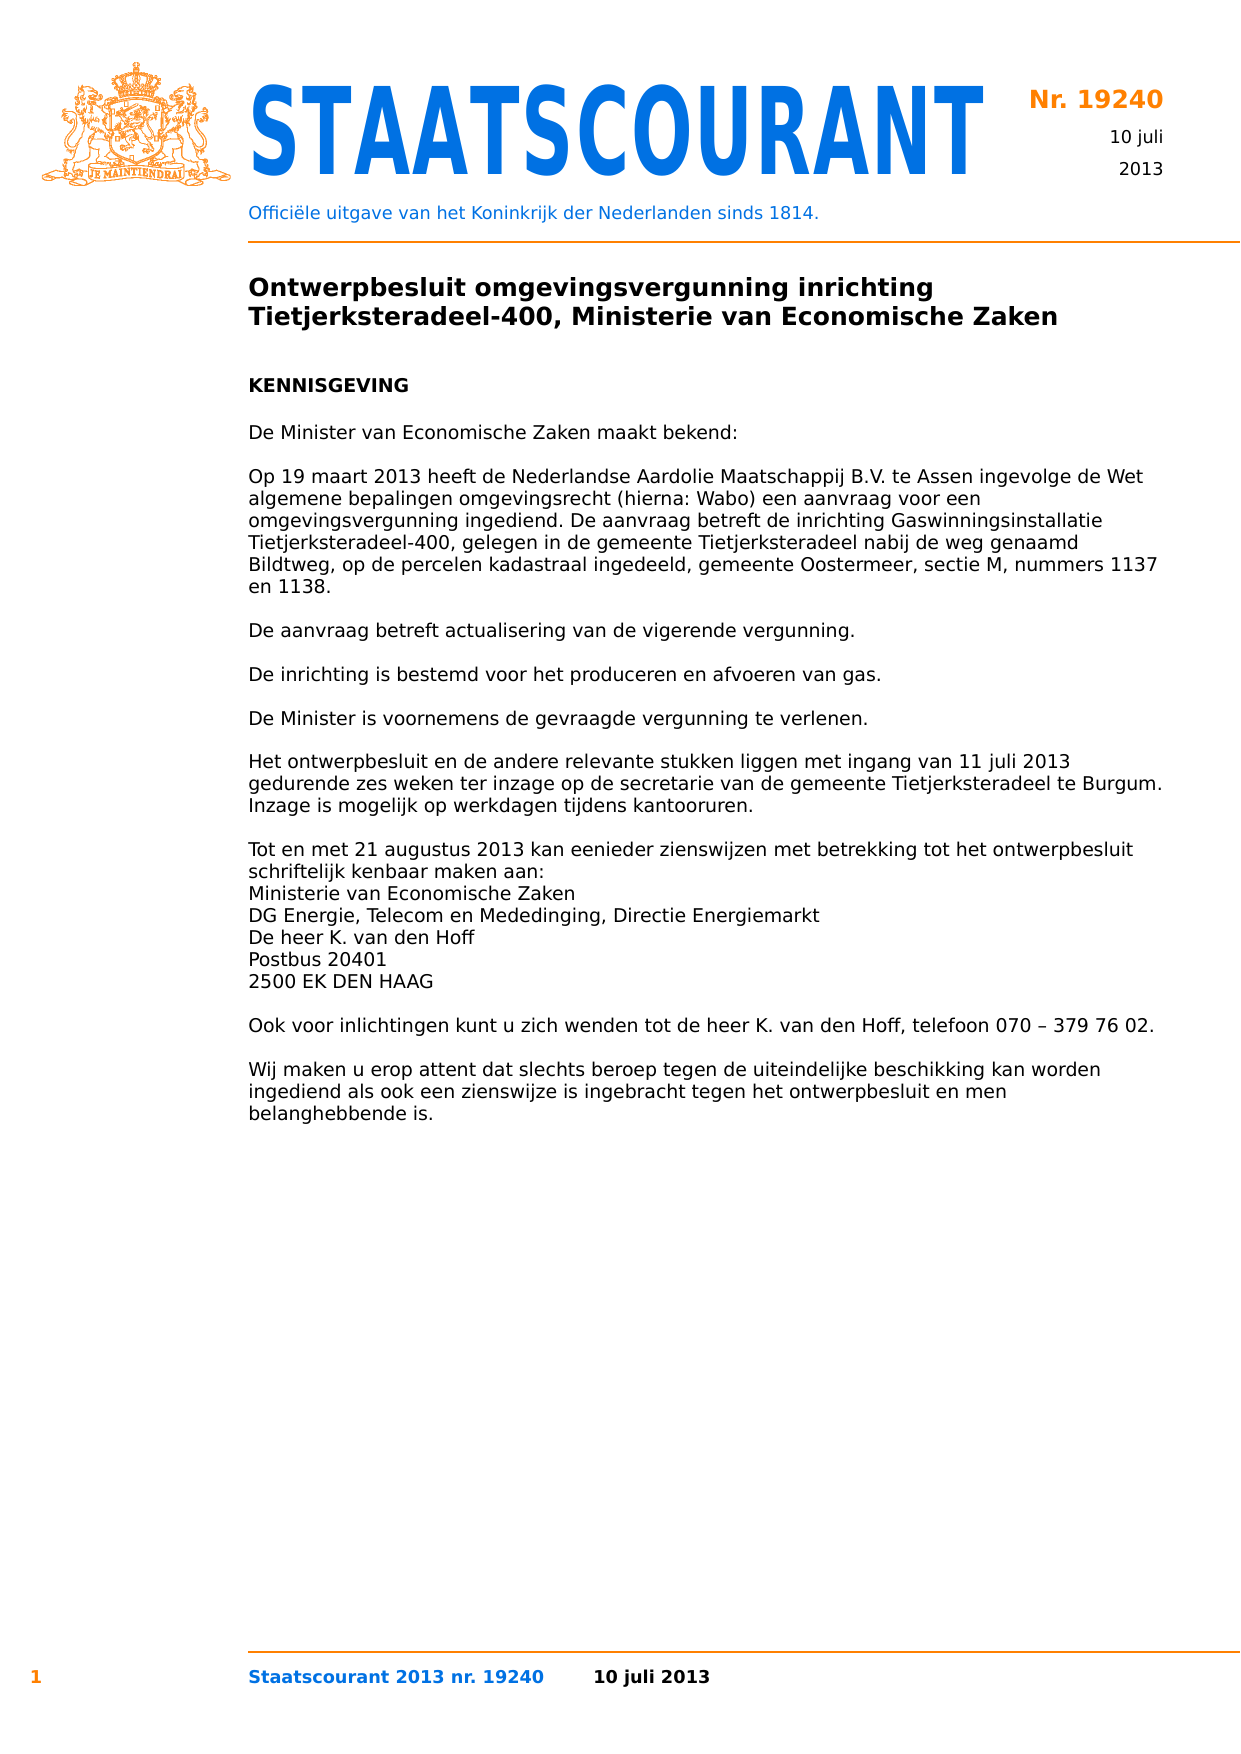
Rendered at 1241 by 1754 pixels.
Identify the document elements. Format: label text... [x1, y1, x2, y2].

table_cell 10 juli [998, 121, 1240, 153]
text Ministerie van Economische Zaken [248, 883, 1163, 905]
table_header [25, 62, 248, 241]
table_header STAATSCOURANT [248, 62, 998, 203]
text De inrichting is bestemd voor het produceren en afvoeren van gas. [248, 663, 1163, 686]
text De heer K. van den Hoff [248, 927, 1163, 949]
text Tot en met 21 augustus 2013 kan eenieder zienswijzen met betrekking tot het ontwerpbesluit schriftelijk kenbaar maken aan: [248, 839, 1163, 883]
text De Minister is voornemens de gevraagde vergunning te verlenen. [248, 707, 1163, 729]
subtitle Ontwerpbesluit omgevingsvergunning inrichting Tietjerksteradeel-400, Ministerie van Economische Zaken [248, 273, 1163, 331]
text De aanvraag betreft actualisering van de vigerende vergunning. [248, 620, 1163, 642]
table_cell Officiële uitgave van het Koninkrijk der Nederlanden sinds 1814. [248, 203, 1240, 241]
text Wij maken u erop attent dat slechts beroep tegen de uiteindelijke beschikking kan worden ingediend als ook een zienswijze is ingebracht tegen het ontwerpbesluit en men belanghebbende is. [248, 1059, 1163, 1124]
text Inzage is mogelijk op werkdagen tijdens kantooruren. [248, 795, 1163, 817]
text Ook voor inlichtingen kunt u zich wenden tot de heer K. van den Hoff, telefoon 070 – 379 76 02. [248, 1015, 1163, 1037]
text Op 19 maart 2013 heeft de Nederlandse Aardolie Maatschappij B.V. te Assen ingevolge de Wet algemene bepalingen omgevingsrecht (hierna: Wabo) een aanvraag voor een omgevingsvergunning ingediend. De aanvraag betreft de inrichting Gaswinningsinstallatie Tietjerksteradeel-400, gelegen in de gemeente Tietjerksteradeel nabij de weg genaamd Bildtweg, op de percelen kadastraal ingedeeld, gemeente Oostermeer, sectie M, nummers 1137 en 1138. [248, 466, 1163, 598]
table_header Nr. 19240 [998, 62, 1240, 121]
picture [41, 62, 231, 186]
text Het ontwerpbesluit en de andere relevante stukken liggen met ingang van 11 juli 2013 gedurende zes weken ter inzage op de secretarie van de gemeente Tietjerksteradeel te Burgum. [248, 751, 1163, 795]
text Postbus 20401 [248, 949, 1163, 971]
text DG Energie, Telecom en Mededinging, Directie Energiemarkt [248, 905, 1163, 927]
text 2500 EK DEN HAAG [248, 971, 1163, 993]
subtitle KENNISGEVING [248, 375, 1163, 397]
table_cell 2013 [998, 153, 1240, 203]
text De Minister van Economische Zaken maakt bekend: [248, 422, 1163, 444]
